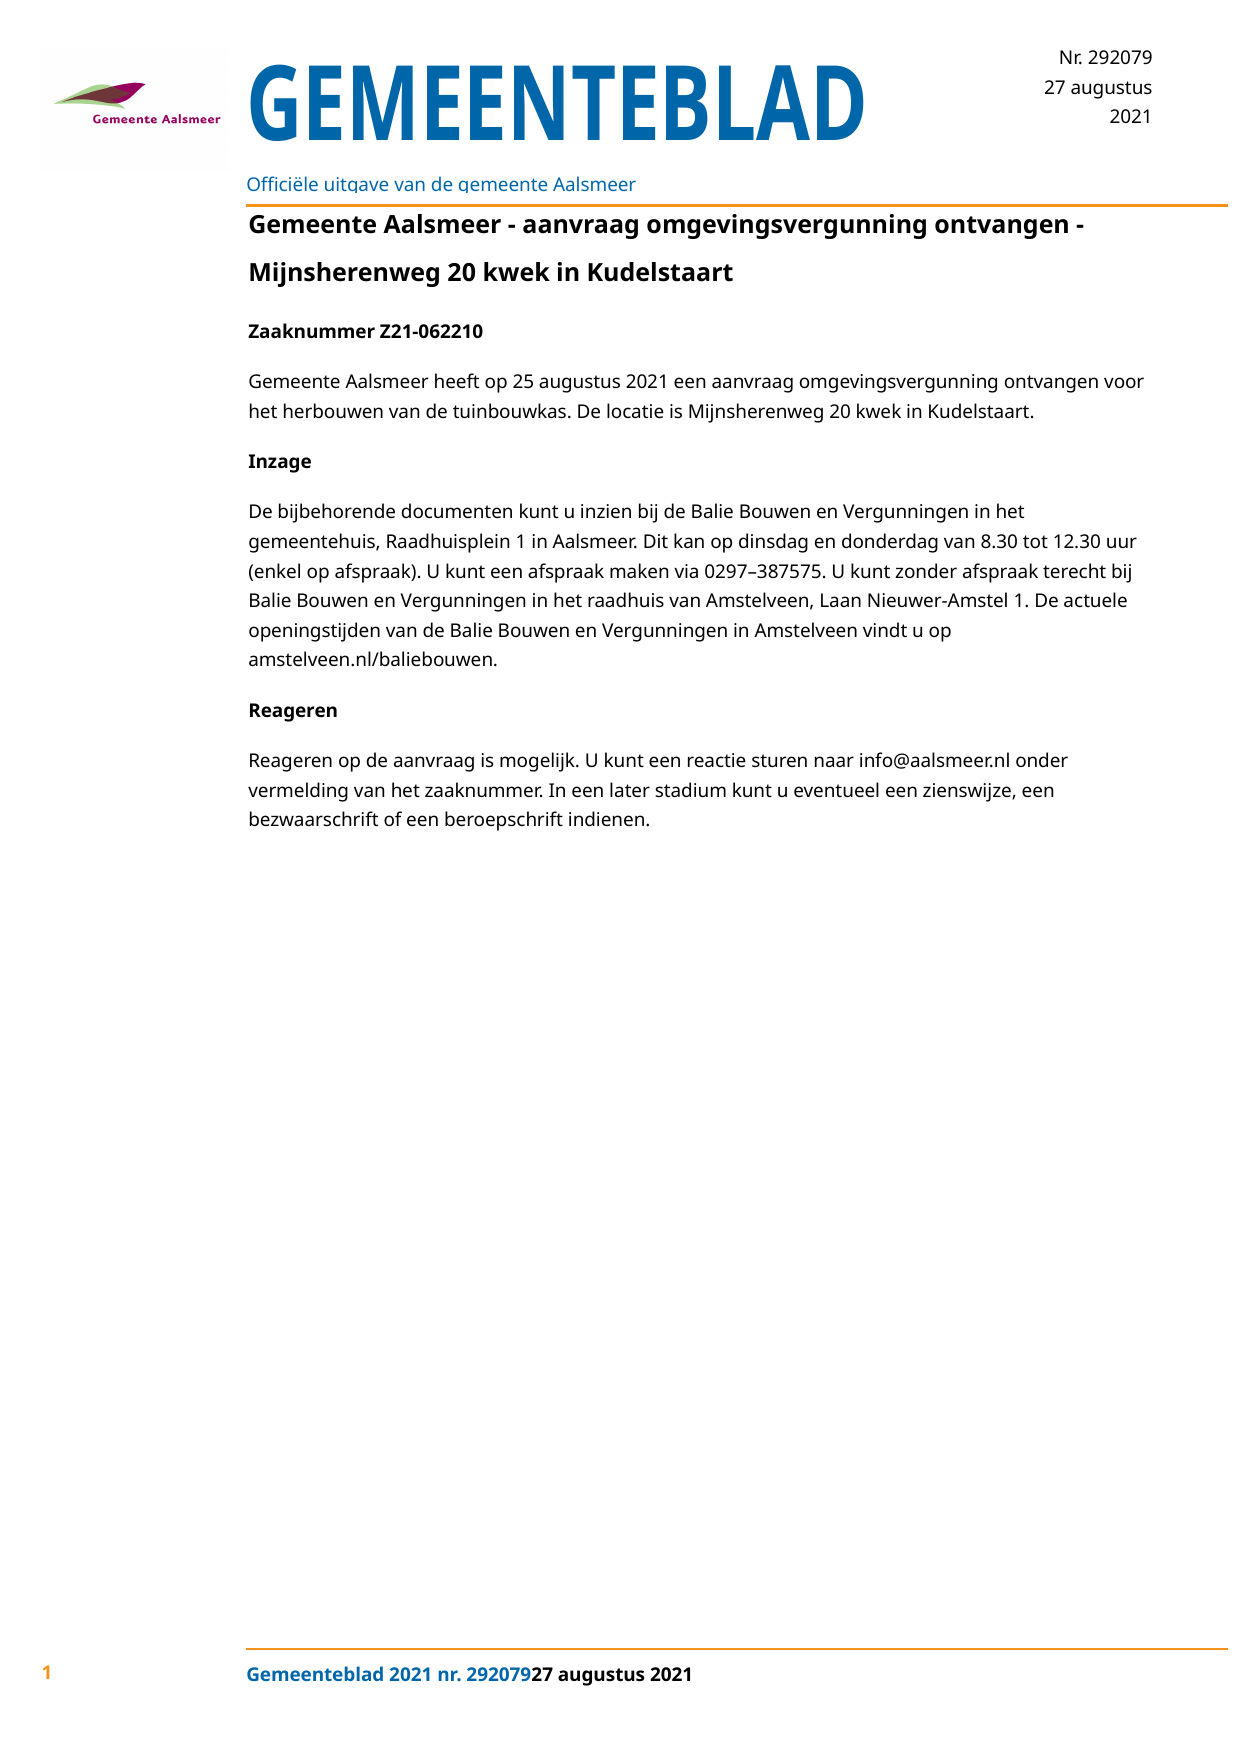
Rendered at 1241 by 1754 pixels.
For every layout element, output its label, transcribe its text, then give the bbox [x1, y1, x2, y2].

text Reageren [248, 697, 1152, 723]
text Inzage [248, 448, 1152, 474]
picture [41, 47, 231, 172]
text Gemeente Aalsmeer heeft op 25 augustus 2021 een aanvraag omgevingsvergunning ontvangen voor het herbouwen van de tuinbouwkas. De locatie is Mijnsherenweg 20 kwek in Kudelstaart. [248, 368, 1152, 424]
text Reageren op de aanvraag is mogelijk. U kunt een reactie sturen naar info@aalsmeer.nl onder vermelding van het zaaknummer. In een later stadium kunt u eventueel een zienswijze, een bezwaarschrift of een beroepschrift indienen. [248, 747, 1152, 832]
text Zaaknummer Z21-062210 [248, 318, 1152, 344]
text Gemeente Aalsmeer - aanvraag omgevingsvergunning ontvangen - Mijnsherenweg 20 kwek in Kudelstaart [248, 207, 1152, 288]
text De bijbehorende documenten kunt u inzien bij de Balie Bouwen en Vergunningen in het gemeentehuis, Raadhuisplein 1 in Aalsmeer. Dit kan op dinsdag en donderdag van 8.30 tot 12.30 uur (enkel op afspraak). U kunt een afspraak maken via 0297–387575. U kunt zonder afspraak terecht bij Balie Bouwen en Vergunningen in het raadhuis van Amstelveen, Laan Nieuwer-Amstel 1. De actuele openingstijden van de Balie Bouwen en Vergunningen in Amstelveen vindt u op amstelveen.nl/baliebouwen. [248, 499, 1152, 672]
